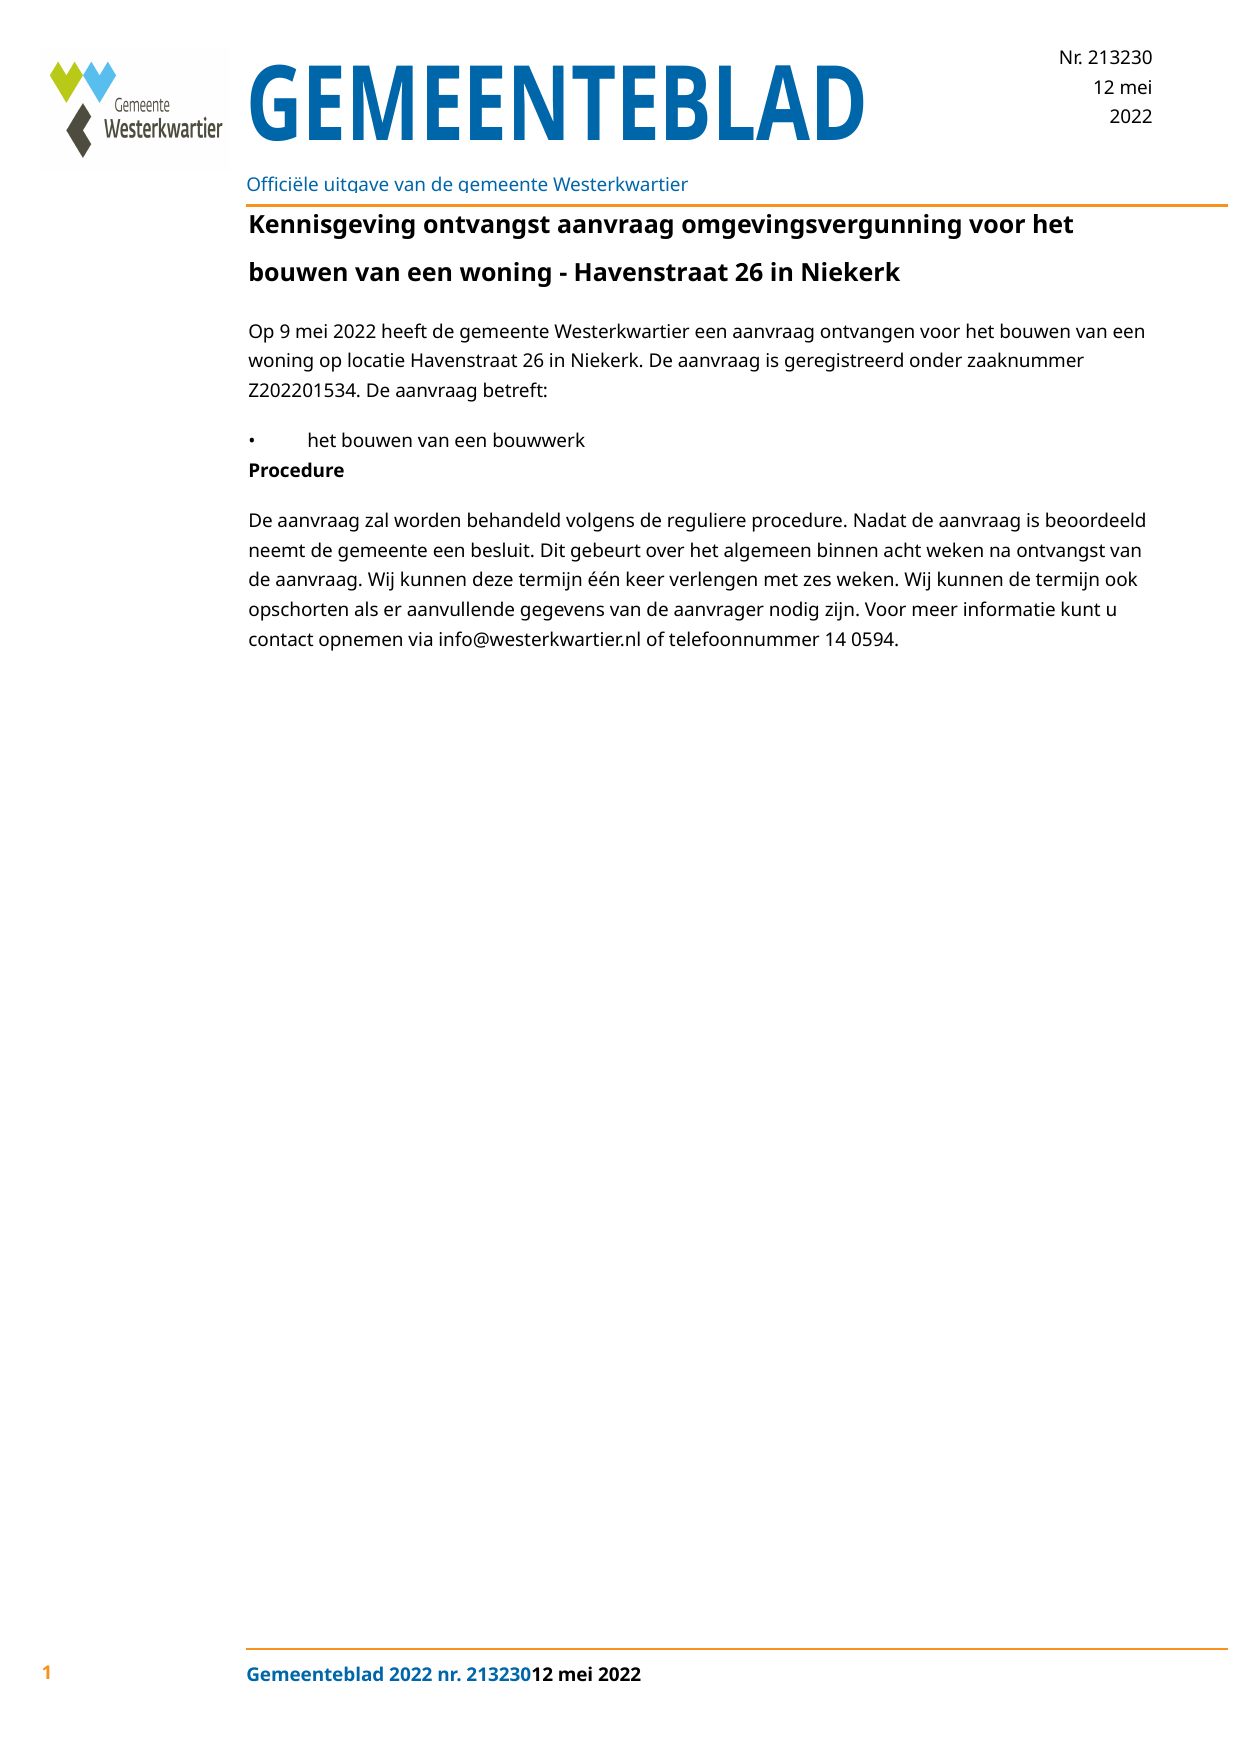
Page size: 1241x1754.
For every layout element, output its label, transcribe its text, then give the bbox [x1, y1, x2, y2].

picture [41, 47, 231, 172]
text De aanvraag zal worden behandeld volgens de reguliere procedure. Nadat de aanvraag is beoordeeld neemt de gemeente een besluit. Dit gebeurt over het algemeen binnen acht weken na ontvangst van de aanvraag. Wij kunnen deze termijn één keer verlengen met zes weken. Wij kunnen de termijn ook opschorten als er aanvullende gegevens van de aanvrager nodig zijn. Voor meer informatie kunt u contact opnemen via info@westerkwartier.nl of telefoonnummer 14 0594. [248, 507, 1152, 652]
text Procedure [248, 457, 1152, 483]
text Kennisgeving ontvangst aanvraag omgevingsvergunning voor het bouwen van een woning - Havenstraat 26 in Niekerk [248, 207, 1152, 288]
text Op 9 mei 2022 heeft de gemeente Westerkwartier een aanvraag ontvangen voor het bouwen van een woning op locatie Havenstraat 26 in Niekerk. De aanvraag is geregistreerd onder zaaknummer Z202201534. De aanvraag betreft: [248, 318, 1152, 403]
list het bouwen van een bouwwerk [248, 427, 1152, 453]
